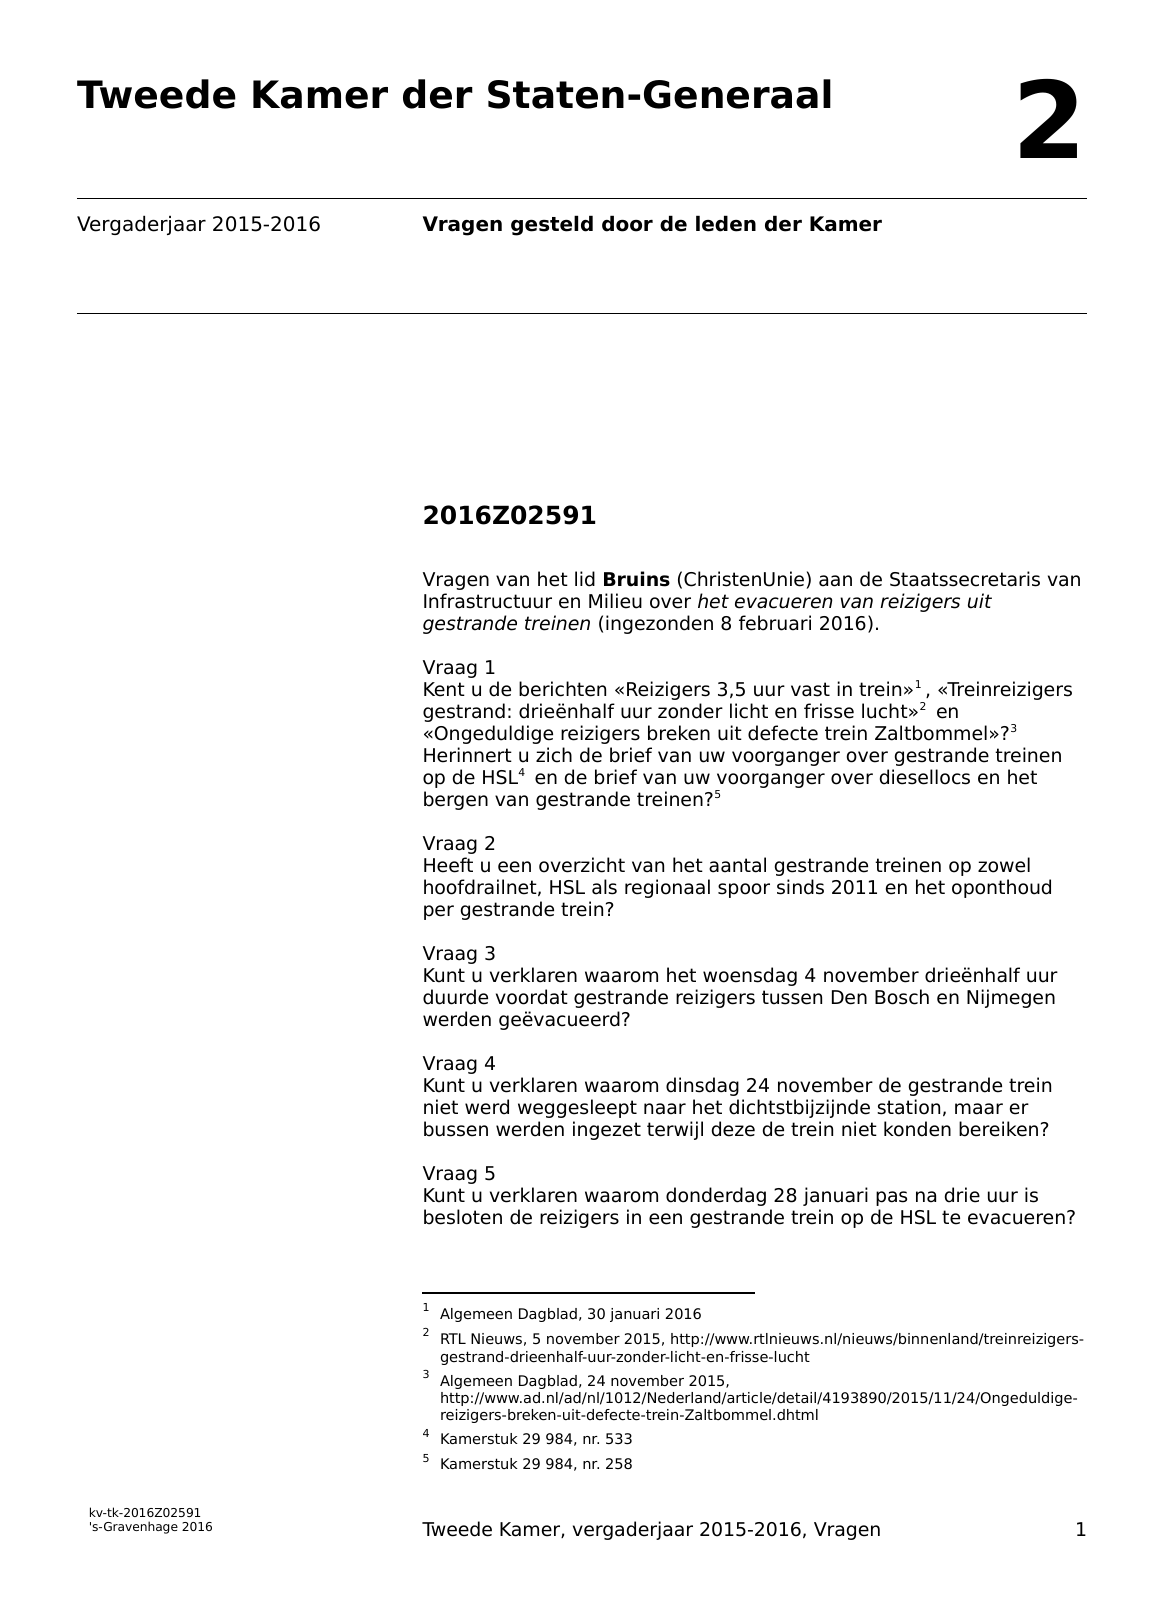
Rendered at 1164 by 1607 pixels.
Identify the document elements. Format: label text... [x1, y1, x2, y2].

table_cell Vergaderjaar 2015-2016 [77, 199, 422, 313]
text Vraag 5 [422, 1163, 1087, 1185]
text Kunt u verklaren waarom donderdag 28 januari pas na drie uur is besloten de reizigers in een gestrande trein op de HSL te evacueren? [422, 1185, 1087, 1229]
table_cell Vragen gesteld door de leden der Kamer [422, 199, 1087, 313]
text Kunt u verklaren waarom het woensdag 4 november drieënhalf uur duurde voordat gestrande reizigers tussen Den Bosch en Nijmegen werden geëvacueerd? [422, 965, 1087, 1031]
text 2016Z02591 [422, 501, 1087, 531]
table_header 2 [886, 59, 1087, 198]
text Vragen van het lid Bruins (ChristenUnie) aan de Staatssecretaris van Infrastructuur en Milieu over het evacueren van reizigers uit gestrande treinen (ingezonden 8 februari 2016). [422, 569, 1087, 635]
text Vraag 4 [422, 1053, 1087, 1075]
text Vraag 1 [422, 657, 1087, 679]
text kv-tk-2016Z02591 [88, 1506, 323, 1520]
text Kamerstuk 29 984, nr. 533 [422, 1427, 1087, 1449]
text Vraag 2 [422, 833, 1087, 855]
text Heeft u een overzicht van het aantal gestrande treinen op zowel hoofdrailnet, HSL als regionaal spoor sinds 2011 en het oponthoud per gestrande trein? [422, 855, 1087, 921]
text Algemeen Dagblad, 24 november 2015, http://www.ad.nl/ad/nl/1012/Nederland/article/detail/4193890/2015/11/24/Ongeduldige-reizigers-breken-uit-defecte-trein-Zaltbommel.dhtml [422, 1368, 1087, 1424]
table_header Tweede Kamer der Staten-Generaal [77, 59, 886, 198]
text Vraag 3 [422, 943, 1087, 965]
text RTL Nieuws, 5 november 2015, http://www.rtlnieuws.nl/nieuws/binnenland/treinreizigers-gestrand-drieenhalf-uur-zonder-licht-en-frisse-lucht [422, 1327, 1087, 1366]
text Kent u de berichten «Reizigers 3,5 uur vast in trein», «Treinreizigers gestrand: drieënhalf uur zonder licht en frisse lucht» en «Ongeduldige reizigers breken uit defecte trein Zaltbommel»? Herinnert u zich de brief van uw voorganger over gestrande treinen op de HSL en de brief van uw voorganger over diesellocs en het bergen van gestrande treinen? [422, 679, 1087, 811]
text Kunt u verklaren waarom dinsdag 24 november de gestrande trein niet werd weggesleept naar het dichtstbijzijnde station, maar er bussen werden ingezet terwijl deze de trein niet konden bereiken? [422, 1075, 1087, 1141]
text Algemeen Dagblad, 30 januari 2016 [422, 1302, 1087, 1324]
text 's-Gravenhage 2016 [88, 1520, 323, 1534]
text Kamerstuk 29 984, nr. 258 [422, 1452, 1087, 1474]
